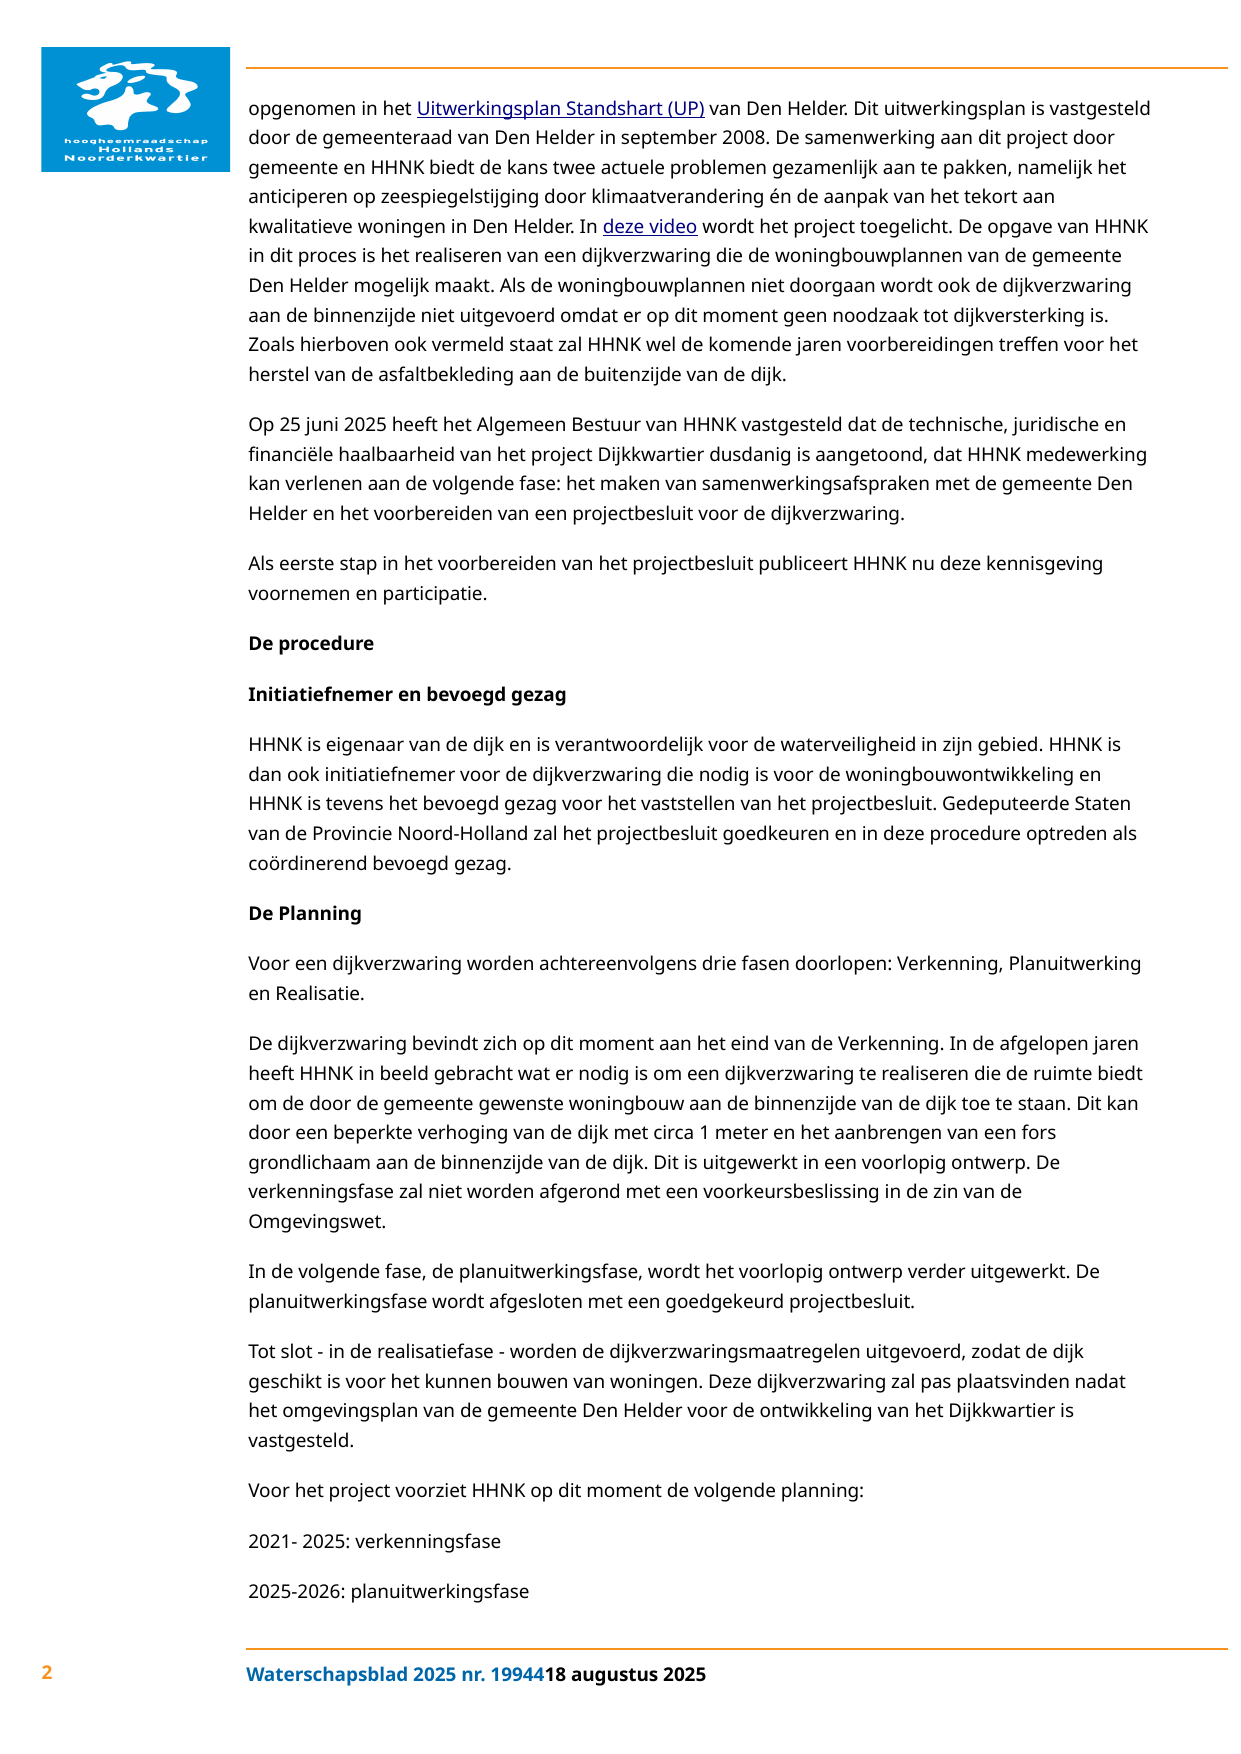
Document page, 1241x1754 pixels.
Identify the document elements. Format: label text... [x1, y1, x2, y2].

text Als eerste stap in het voorbereiden van het projectbesluit publiceert HHNK nu deze kennisgeving voornemen en participatie. [248, 551, 1152, 606]
text De dijkverzwaring bevindt zich op dit moment aan het eind van de Verkenning. In de afgelopen jaren heeft HHNK in beeld gebracht wat er nodig is om een dijkverzwaring te realiseren die de ruimte biedt om de door de gemeente gewenste woningbouw aan de binnenzijde van de dijk toe te staan. Dit kan door een beperkte verhoging van de dijk met circa 1 meter en het aanbrengen van een fors grondlichaam aan de binnenzijde van de dijk. Dit is uitgewerkt in een voorlopig ontwerp. De verkenningsfase zal niet worden afgerond met een voorkeursbeslissing in de zin van de Omgevingswet. [248, 1031, 1152, 1234]
picture [118, 62, 197, 112]
text De Planning [248, 900, 1152, 926]
text 2025-2026: planuitwerkingsfase [248, 1578, 1152, 1604]
text Op 25 juni 2025 heeft het Algemeen Bestuur van HHNK vastgesteld dat de technische, juridische en financiële haalbaarheid van het project Dijkkwartier dusdanig is aangetoond, dat HHNK medewerking kan verlenen aan de volgende fase: het maken van samenwerkingsafspraken met de gemeente Den Helder en het voorbereiden van een projectbesluit voor de dijkverzwaring. [248, 411, 1152, 526]
picture [129, 76, 144, 82]
text 2021- 2025: verkenningsfase [248, 1528, 1152, 1554]
text Tot slot - in de realisatiefase - worden de dijkverzwaringsmaatregelen uitgevoerd, zodat de dijk geschikt is voor het kunnen bouwen van woningen. Deze dijkverzwaring zal pas plaatsvinden nadat het omgevingsplan van de gemeente Den Helder voor de ontwikkeling van het Dijkkwartier is vastgesteld. [248, 1338, 1152, 1453]
text HHNK is eigenaar van de dijk en is verantwoordelijk voor de waterveiligheid in zijn gebied. HHNK is dan ook initiatiefnemer voor de dijkverzwaring die nodig is voor de woningbouwontwikkeling en HHNK is tevens het bevoegd gezag voor het vaststellen van het projectbesluit. Gedeputeerde Staten van de Provincie Noord-Holland zal het projectbesluit goedkeuren en in deze procedure optreden als coördinerend bevoegd gezag. [248, 731, 1152, 876]
text Voor het project voorziet HHNK op dit moment de volgende planning: [248, 1478, 1152, 1503]
picture [78, 64, 122, 99]
text Initiatiefnemer en bevoegd gezag [248, 681, 1152, 707]
text opgenomen in het Uitwerkingsplan Standshart (UP) van Den Helder. Dit uitwerkingsplan is vastgesteld door de gemeenteraad van Den Helder in september 2008. De samenwerking aan dit project door gemeente en HHNK biedt de kans twee actuele problemen gezamenlijk aan te pakken, namelijk het anticiperen op zeespiegelstijging door klimaatverandering én de aanpak van het tekort aan kwalitatieve woningen in Den Helder. In deze video wordt het project toegelicht. De opgave van HHNK in dit proces is het realiseren van een dijkverzwaring die de woningbouwplannen van de gemeente Den Helder mogelijk maakt. Als de woningbouwplannen niet doorgaan wordt ook de dijkverzwaring aan de binnenzijde niet uitgevoerd omdat er op dit moment geen noodzaak tot dijkversterking is. Zoals hierboven ook vermeld staat zal HHNK wel de komende jaren voorbereidingen treffen voor het herstel van de asfaltbekleding aan de buitenzijde van de dijk. [248, 95, 1152, 387]
text De procedure [248, 631, 1152, 656]
picture [88, 87, 157, 130]
text In de volgende fase, de planuitwerkingsfase, wordt het voorlopig ontwerp verder uitgewerkt. De planuitwerkingsfase wordt afgesloten met een goedgekeurd projectbesluit. [248, 1258, 1152, 1314]
text Voor een dijkverzwaring worden achtereenvolgens drie fasen doorlopen: Verkenning, Planuitwerking en Realisatie. [248, 951, 1152, 1006]
